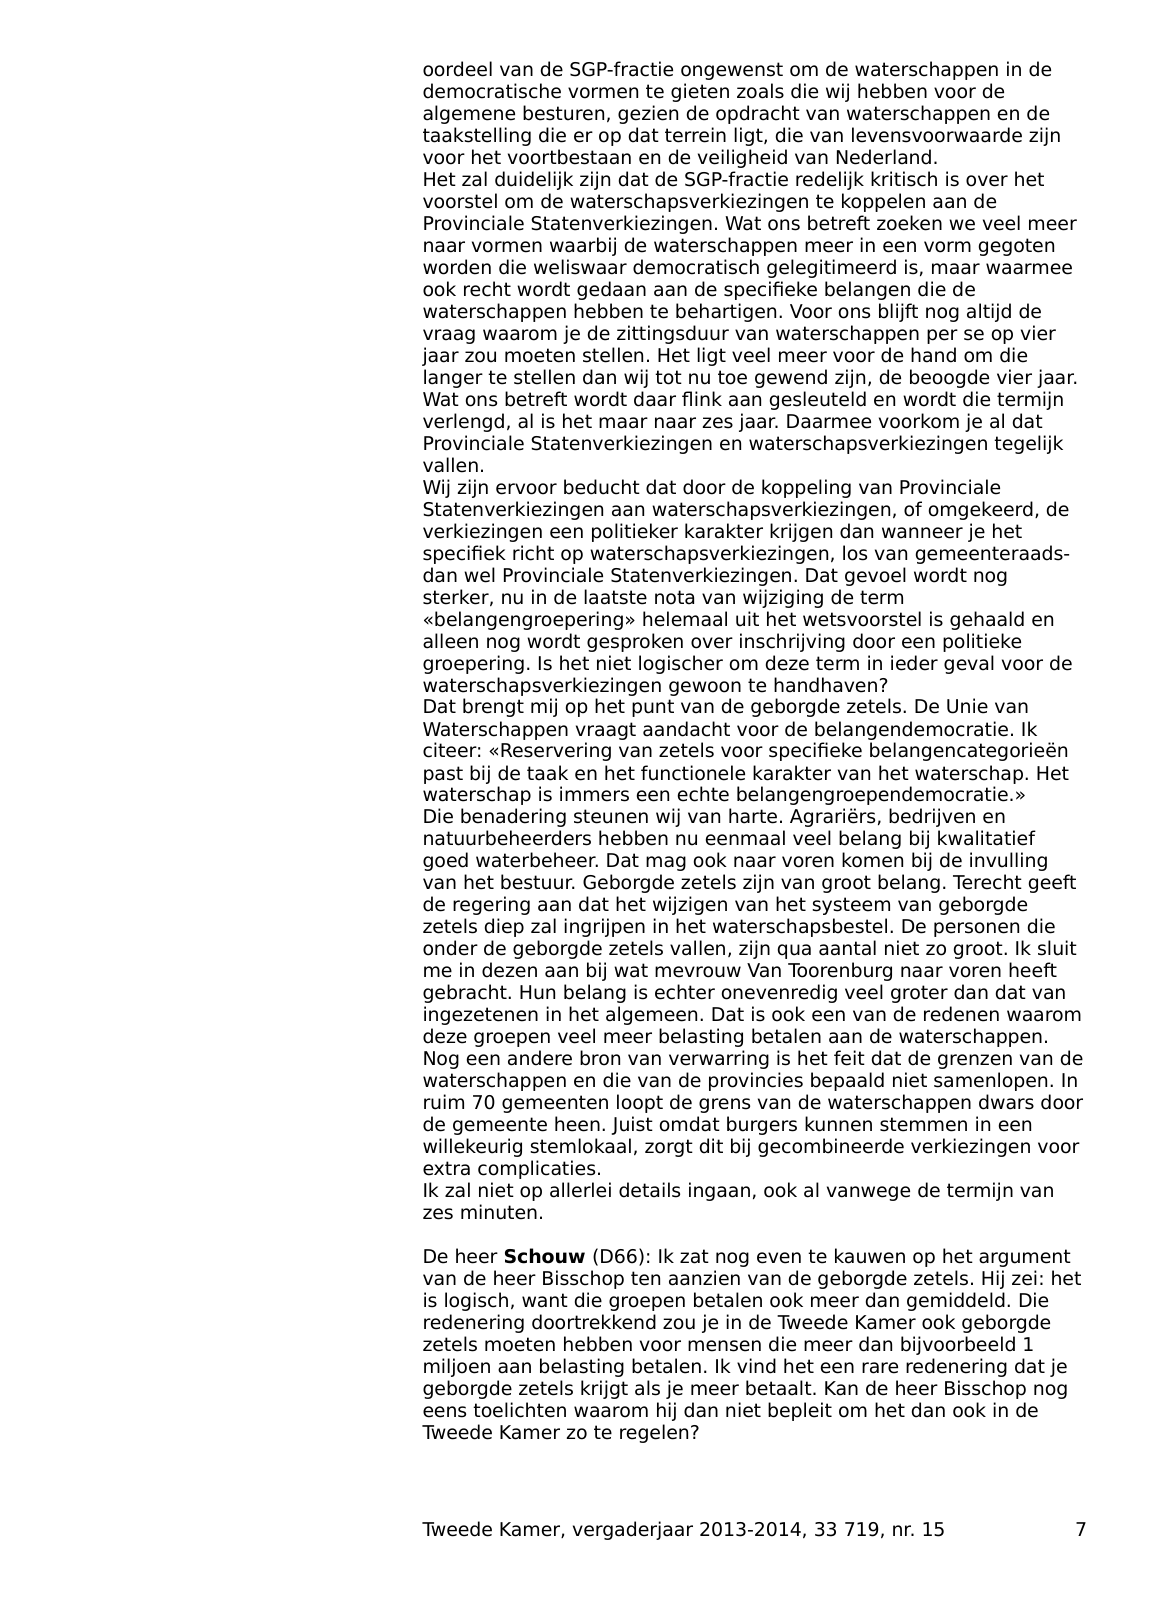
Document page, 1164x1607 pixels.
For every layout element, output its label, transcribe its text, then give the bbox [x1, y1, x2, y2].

text Ik zal niet op allerlei details ingaan, ook al vanwege de termijn van zes minuten. [422, 1180, 1087, 1224]
text Het zal duidelijk zijn dat de SGP-fractie redelijk kritisch is over het voorstel om de waterschapsverkiezingen te koppelen aan de Provinciale Statenverkiezingen. Wat ons betreft zoeken we veel meer naar vormen waarbij de waterschappen meer in een vorm gegoten worden die weliswaar democratisch gelegitimeerd is, maar waarmee ook recht wordt gedaan aan de specifieke belangen die de waterschappen hebben te behartigen. Voor ons blijft nog altijd de vraag waarom je de zittingsduur van waterschappen per se op vier jaar zou moeten stellen. Het ligt veel meer voor de hand om die langer te stellen dan wij tot nu toe gewend zijn, de beoogde vier jaar. Wat ons betreft wordt daar flink aan gesleuteld en wordt die termijn verlengd, al is het maar naar zes jaar. Daarmee voorkom je al dat Provinciale Statenverkiezingen en waterschapsverkiezingen tegelijk vallen. [422, 169, 1087, 477]
text Dat brengt mij op het punt van de geborgde zetels. De Unie van Waterschappen vraagt aandacht voor de belangendemocratie. Ik citeer: «Reservering van zetels voor specifieke belangencategorieën past bij de taak en het functionele karakter van het waterschap. Het waterschap is immers een echte belangengroependemocratie.» [422, 696, 1087, 806]
text De heer Schouw (D66): Ik zat nog even te kauwen op het argument van de heer Bisschop ten aanzien van de geborgde zetels. Hij zei: het is logisch, want die groepen betalen ook meer dan gemiddeld. Die redenering doortrekkend zou je in de Tweede Kamer ook geborgde zetels moeten hebben voor mensen die meer dan bijvoorbeeld 1 miljoen aan belasting betalen. Ik vind het een rare redenering dat je geborgde zetels krijgt als je meer betaalt. Kan de heer Bisschop nog eens toelichten waarom hij dan niet bepleit om het dan ook in de Tweede Kamer zo te regelen? [422, 1246, 1087, 1444]
text Wij zijn ervoor beducht dat door de koppeling van Provinciale Statenverkiezingen aan waterschapsverkiezingen, of omgekeerd, de verkiezingen een politieker karakter krijgen dan wanneer je het specifiek richt op waterschapsverkiezingen, los van gemeenteraads- dan wel Provinciale Statenverkiezingen. Dat gevoel wordt nog sterker, nu in de laatste nota van wijziging de term «belangengroepering» helemaal uit het wetsvoorstel is gehaald en alleen nog wordt gesproken over inschrijving door een politieke groepering. Is het niet logischer om deze term in ieder geval voor de waterschapsverkiezingen gewoon te handhaven? [422, 477, 1087, 696]
text oordeel van de SGP-fractie ongewenst om de waterschappen in de democratische vormen te gieten zoals die wij hebben voor de algemene besturen, gezien de opdracht van waterschappen en de taakstelling die er op dat terrein ligt, die van levensvoorwaarde zijn voor het voortbestaan en de veiligheid van Nederland. [422, 59, 1087, 169]
text Die benadering steunen wij van harte. Agrariërs, bedrijven en natuurbeheerders hebben nu eenmaal veel belang bij kwalitatief goed waterbeheer. Dat mag ook naar voren komen bij de invulling van het bestuur. Geborgde zetels zijn van groot belang. Terecht geeft de regering aan dat het wijzigen van het systeem van geborgde zetels diep zal ingrijpen in het waterschapsbestel. De personen die onder de geborgde zetels vallen, zijn qua aantal niet zo groot. Ik sluit me in dezen aan bij wat mevrouw Van Toorenburg naar voren heeft gebracht. Hun belang is echter onevenredig veel groter dan dat van ingezetenen in het algemeen. Dat is ook een van de redenen waarom deze groepen veel meer belasting betalen aan de waterschappen. [422, 806, 1087, 1048]
text Nog een andere bron van verwarring is het feit dat de grenzen van de waterschappen en die van de provincies bepaald niet samenlopen. In ruim 70 gemeenten loopt de grens van de waterschappen dwars door de gemeente heen. Juist omdat burgers kunnen stemmen in een willekeurig stemlokaal, zorgt dit bij gecombineerde verkiezingen voor extra complicaties. [422, 1048, 1087, 1180]
